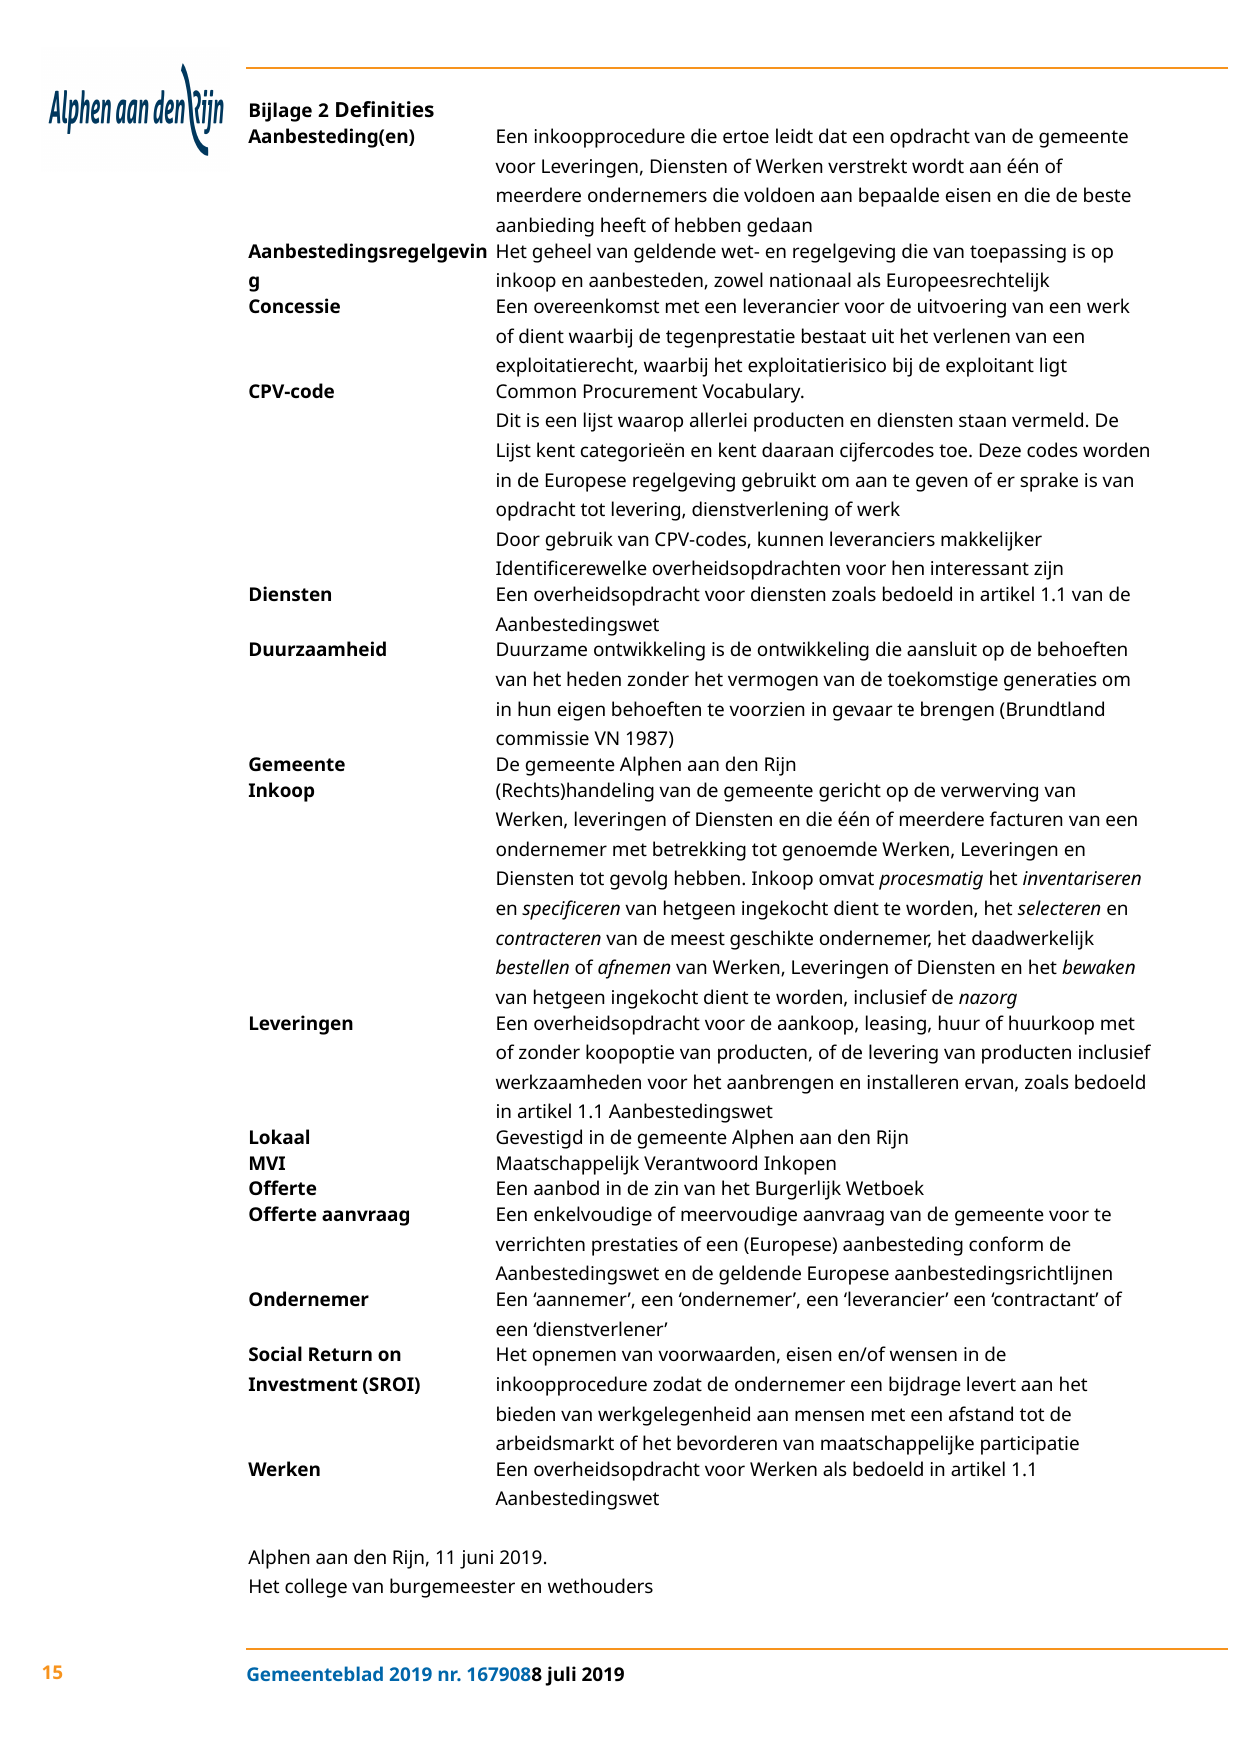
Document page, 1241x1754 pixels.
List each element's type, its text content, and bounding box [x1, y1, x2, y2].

table_cell Duurzaamheid [248, 637, 495, 751]
table_cell CPV-code [248, 378, 495, 581]
text Bijlage 2 Definities [248, 95, 1152, 123]
table_header Een inkoopprocedure die ertoe leidt dat een opdracht van de gemeente voor Leveringen, Diensten of Werken verstrekt wordt aan één of meerdere ondernemers die voldoen aan bepaalde eisen en die de beste aanbieding heeft of hebben gedaan [495, 124, 1152, 238]
table_cell Duurzame ontwikkeling is de ontwikkeling die aansluit op de behoeften van het heden zonder het vermogen van de toekomstige generaties om in hun eigen behoeften te voorzien in gevaar te brengen (Brundtland commissie VN 1987) [495, 637, 1152, 751]
table_cell Een ‘aannemer’, een ‘ondernemer’, een ‘leverancier’ een ‘contractant’ of een ‘dienstverlener’ [495, 1286, 1152, 1342]
table_cell Offerte [248, 1176, 495, 1201]
table_cell Gemeente [248, 751, 495, 777]
table_cell Aanbestedingsregelgeving [248, 238, 495, 293]
table_cell Een overeenkomst met een leverancier voor de uitvoering van een werk of dient waarbij de tegenprestatie bestaat uit het verlenen van een exploitatierecht, waarbij het exploitatierisico bij de exploitant ligt [495, 293, 1152, 378]
table_cell Een enkelvoudige of meervoudige aanvraag van de gemeente voor te verrichten prestaties of een (Europese) aanbesteding conform de Aanbestedingswet en de geldende Europese aanbestedingsrichtlijnen [495, 1201, 1152, 1286]
table_cell MVI [248, 1150, 495, 1176]
table_cell Common Procurement Vocabulary. Dit is een lijst waarop allerlei producten en diensten staan vermeld. De Lijst kent categorieën en kent daaraan cijfercodes toe. Deze codes worden in de Europese regelgeving gebruikt om aan te geven of er sprake is van opdracht tot levering, dienstverlening of werk Door gebruik van CPV-codes, kunnen leveranciers makkelijker Identificerewelke overheidsopdrachten voor hen interessant zijn [495, 378, 1152, 581]
table_header Aanbesteding(en) [248, 124, 495, 238]
table_cell De gemeente Alphen aan den Rijn [495, 751, 1152, 777]
picture [41, 47, 231, 172]
text Alphen aan den Rijn, 11 juni 2019. [248, 1544, 1152, 1570]
table_cell Werken [248, 1456, 495, 1511]
table_cell (Rechts)handeling van de gemeente gericht op de verwerving van Werken, leveringen of Diensten en die één of meerdere facturen van een ondernemer met betrekking tot genoemde Werken, Leveringen en Diensten tot gevolg hebben. Inkoop omvat procesmatig het inventariseren en specificeren van hetgeen ingekocht dient te worden, het selecteren en contracteren van de meest geschikte ondernemer, het daadwerkelijk bestellen of afnemen van Werken, Leveringen of Diensten en het bewaken van hetgeen ingekocht dient te worden, inclusief de nazorg [495, 777, 1152, 1010]
table_cell Lokaal [248, 1124, 495, 1150]
table_cell Het opnemen van voorwaarden, eisen en/of wensen in de inkoopprocedure zodat de ondernemer een bijdrage levert aan het bieden van werkgelegenheid aan mensen met een afstand tot de arbeidsmarkt of het bevorderen van maatschappelijke participatie [495, 1342, 1152, 1456]
table_cell Een overheidsopdracht voor Werken als bedoeld in artikel 1.1 Aanbestedingswet [495, 1456, 1152, 1511]
text Het college van burgemeester en wethouders [248, 1574, 1152, 1599]
table_cell Maatschappelijk Verantwoord Inkopen [495, 1150, 1152, 1176]
table_cell Gevestigd in de gemeente Alphen aan den Rijn [495, 1124, 1152, 1150]
table_cell Ondernemer [248, 1286, 495, 1342]
table_cell Inkoop [248, 777, 495, 1010]
table_cell Concessie [248, 293, 495, 378]
table_cell Social Return on Investment (SROI) [248, 1342, 495, 1456]
table_cell Een aanbod in de zin van het Burgerlijk Wetboek [495, 1176, 1152, 1201]
table_cell Het geheel van geldende wet- en regelgeving die van toepassing is op inkoop en aanbesteden, zowel nationaal als Europeesrechtelijk [495, 238, 1152, 293]
table_cell Diensten [248, 581, 495, 637]
table_cell Offerte aanvraag [248, 1201, 495, 1286]
table_cell Leveringen [248, 1010, 495, 1124]
table_cell Een overheidsopdracht voor de aankoop, leasing, huur of huurkoop met of zonder koopoptie van producten, of de levering van producten inclusief werkzaamheden voor het aanbrengen en installeren ervan, zoals bedoeld in artikel 1.1 Aanbestedingswet [495, 1010, 1152, 1124]
table_cell Een overheidsopdracht voor diensten zoals bedoeld in artikel 1.1 van de Aanbestedingswet [495, 581, 1152, 637]
